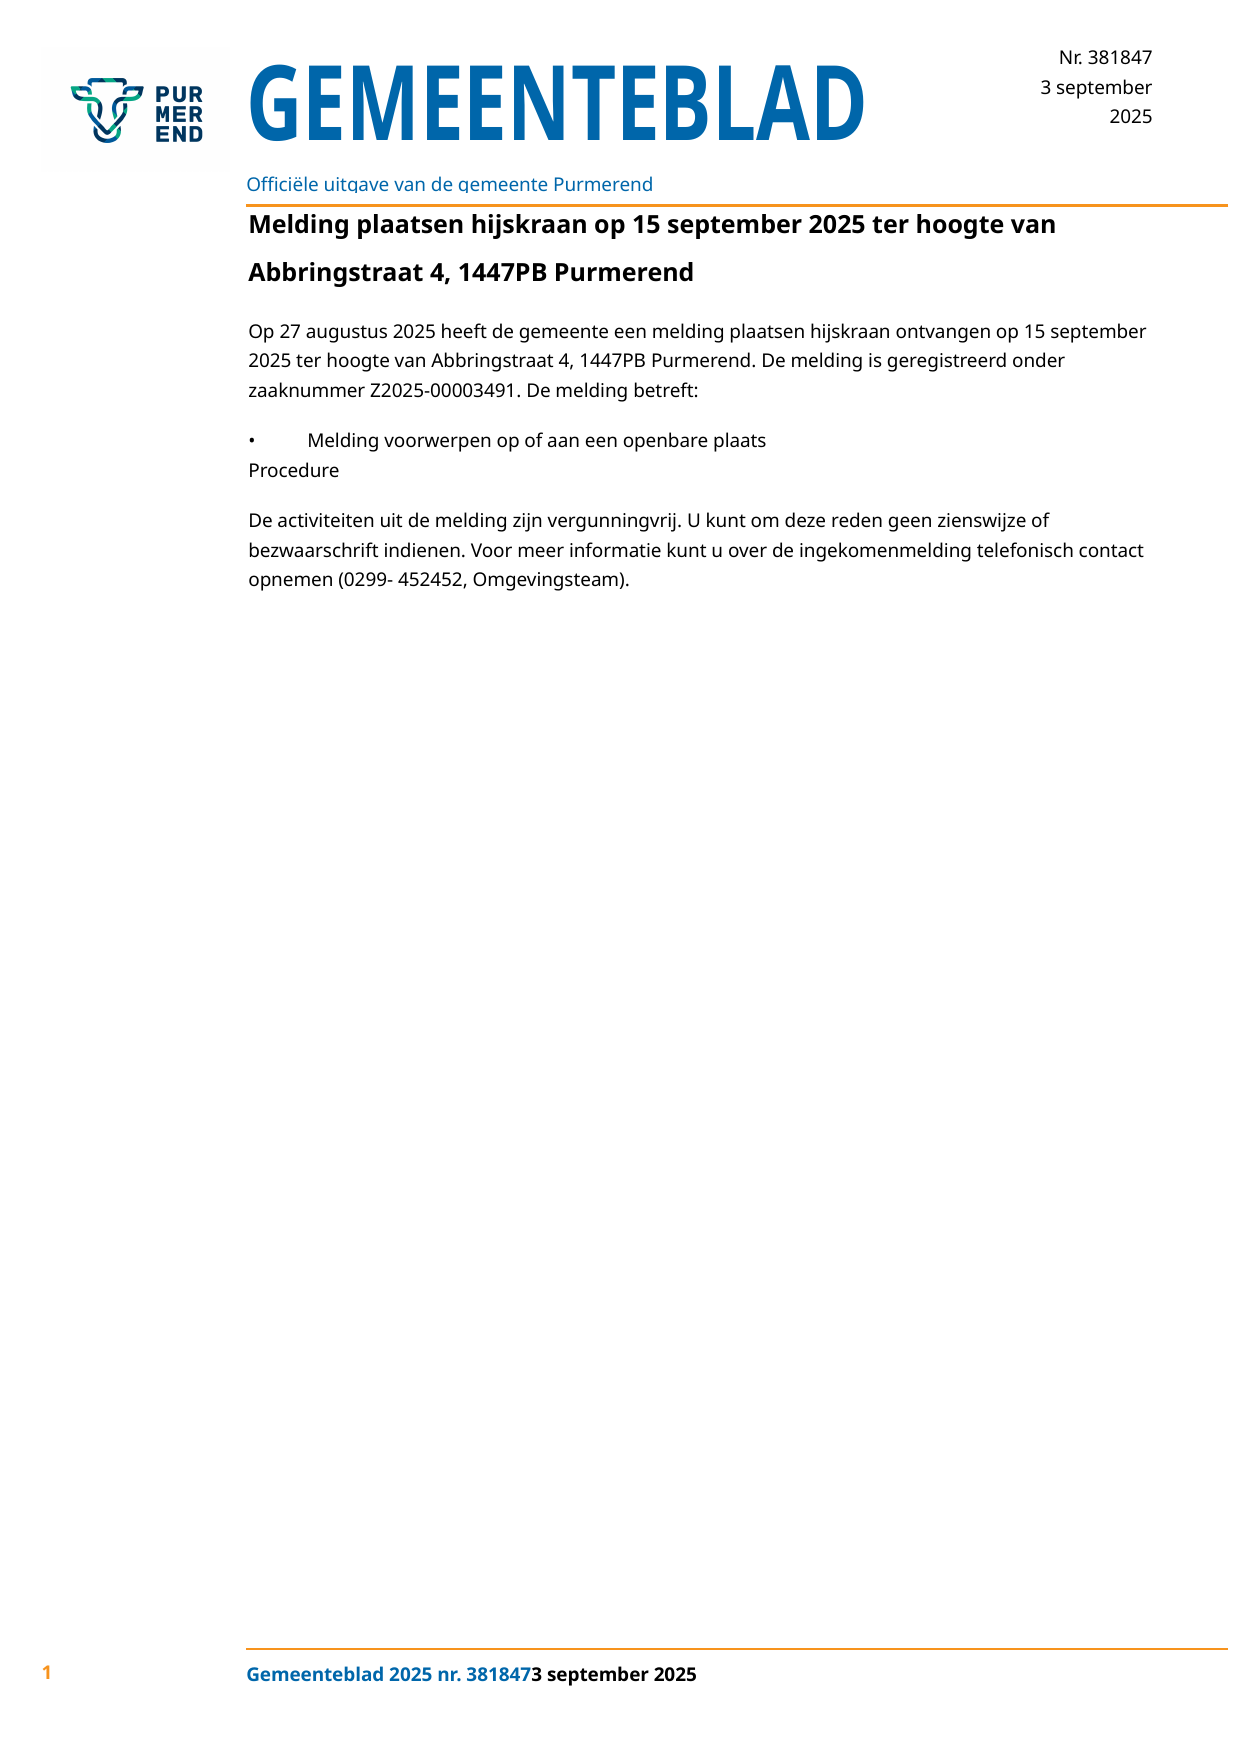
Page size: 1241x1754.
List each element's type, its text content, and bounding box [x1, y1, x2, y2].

text Op 27 augustus 2025 heeft de gemeente een melding plaatsen hijskraan ontvangen op 15 september 2025 ter hoogte van Abbringstraat 4, 1447PB Purmerend. De melding is geregistreerd onder zaaknummer Z2025-00003491. De melding betreft: [248, 318, 1152, 403]
text Procedure [248, 457, 1152, 483]
text Melding plaatsen hijskraan op 15 september 2025 ter hoogte van Abbringstraat 4, 1447PB Purmerend [248, 207, 1152, 288]
list Melding voorwerpen op of aan een openbare plaats [248, 427, 1152, 453]
picture [41, 47, 231, 172]
text De activiteiten uit de melding zijn vergunningvrij. U kunt om deze reden geen zienswijze of bezwaarschrift indienen. Voor meer informatie kunt u over de ingekomenmelding telefonisch contact opnemen (0299- 452452, Omgevingsteam). [248, 507, 1152, 592]
